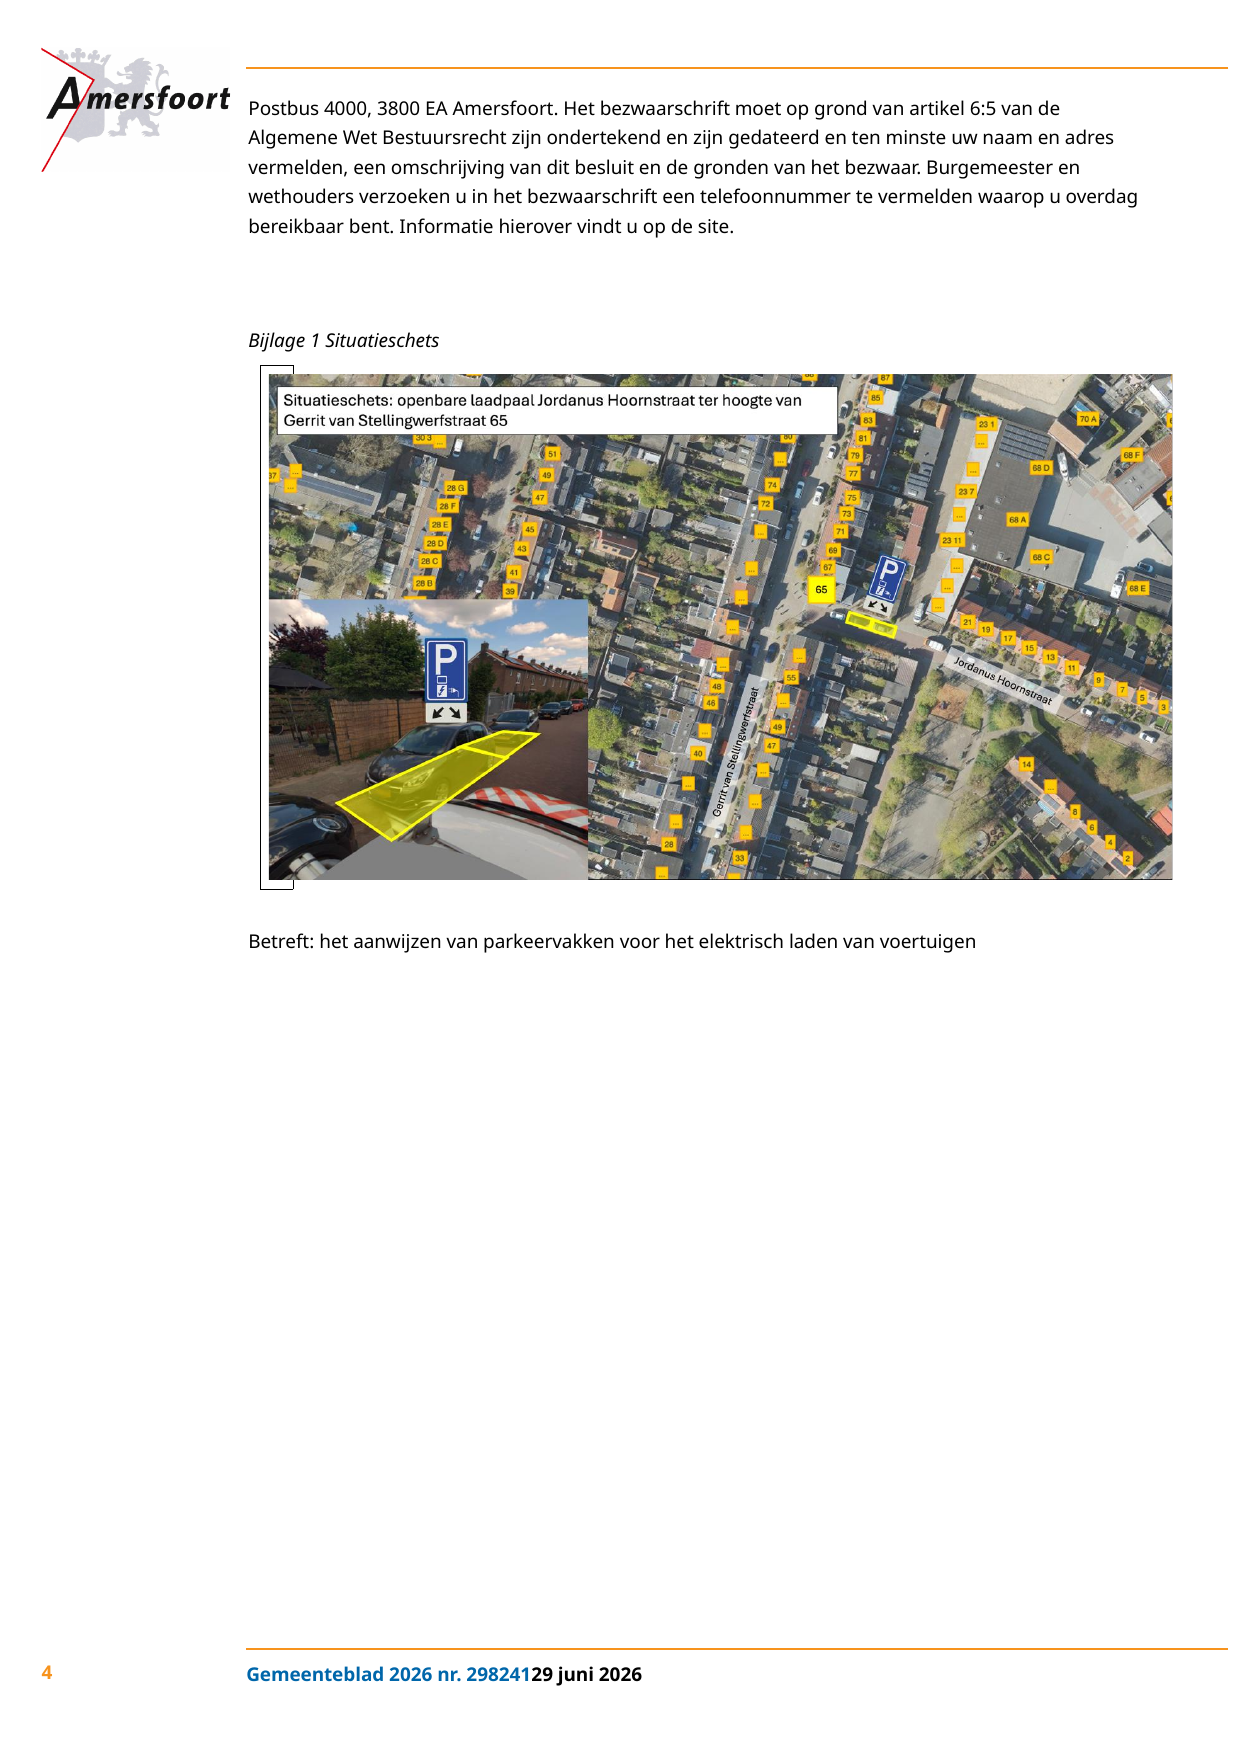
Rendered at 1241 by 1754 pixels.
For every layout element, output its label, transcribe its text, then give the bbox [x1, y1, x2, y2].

text Postbus 4000, 3800 EA Amersfoort. Het bezwaarschrift moet op grond van artikel 6:5 van de Algemene Wet Bestuursrecht zijn ondertekend en zijn gedateerd en ten minste uw naam en adres vermelden, een omschrijving van dit besluit en de gronden van het bezwaar. Burgemeester en wethouders verzoeken u in het bezwaarschrift een telefoonnummer te vermelden waarop u overdag bereikbaar bent. Informatie hierover vindt u op de site. [248, 95, 1152, 239]
text Betreft: het aanwijzen van parkeervakken voor het elektrisch laden van voertuigen [248, 928, 1152, 954]
text Bijlage 1 Situatieschets [248, 327, 1152, 353]
picture [268, 374, 1173, 880]
picture [41, 47, 231, 172]
